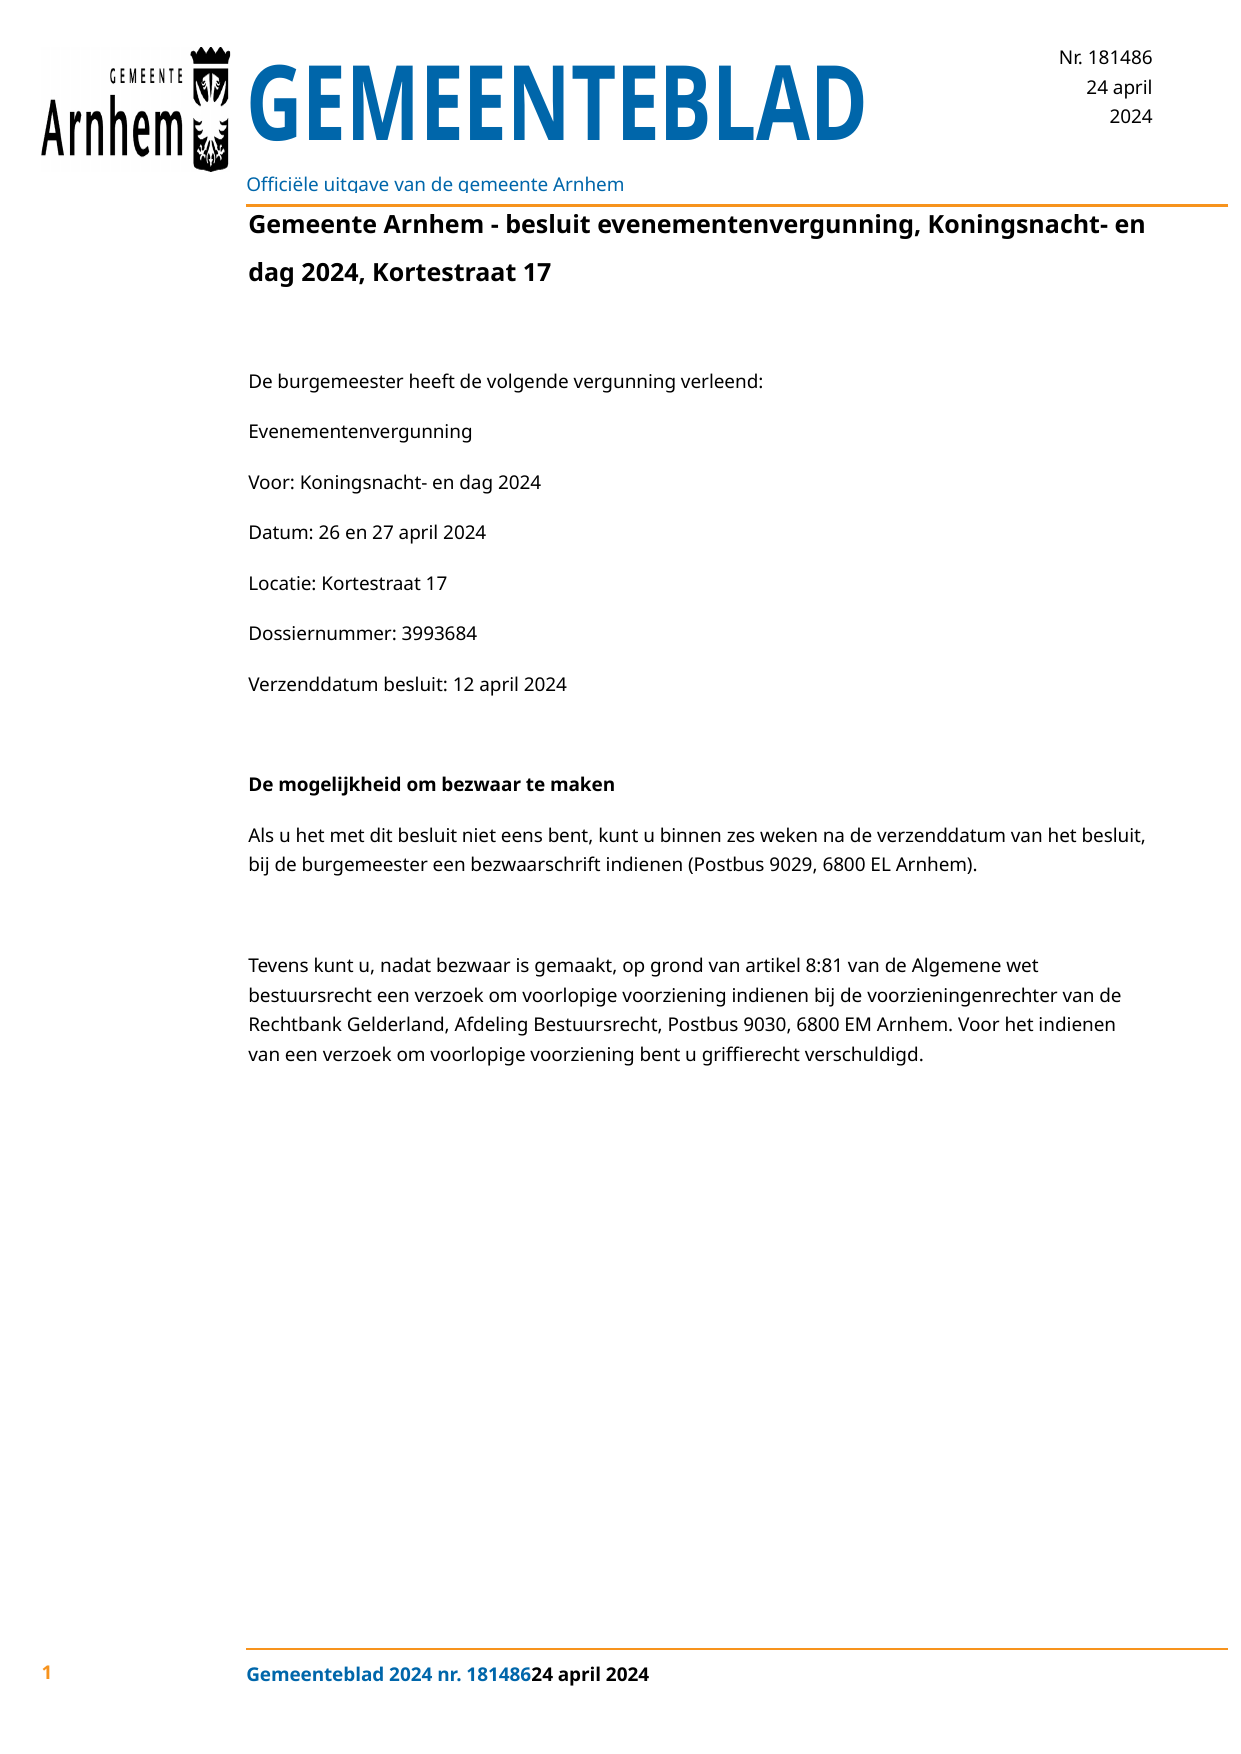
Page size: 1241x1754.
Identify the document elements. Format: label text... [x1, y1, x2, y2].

picture [41, 47, 231, 172]
text Als u het met dit besluit niet eens bent, kunt u binnen zes weken na de verzenddatum van het besluit, bij de burgemeester een bezwaarschrift indienen (Postbus 9029, 6800 EL Arnhem). [248, 822, 1152, 877]
text Verzenddatum besluit: 12 april 2024 [248, 671, 1152, 697]
text Dossiernummer: 3993684 [248, 620, 1152, 646]
text Datum: 26 en 27 april 2024 [248, 519, 1152, 545]
text De mogelijkheid om bezwaar te maken [248, 772, 1152, 797]
text De burgemeester heeft de volgende vergunning verleend: [248, 368, 1152, 394]
text Gemeente Arnhem - besluit evenementenvergunning, Koningsnacht- en dag 2024, Kortestraat 17 [248, 207, 1152, 288]
text Locatie: Kortestraat 17 [248, 570, 1152, 596]
text Evenementenvergunning [248, 419, 1152, 444]
text Voor: Koningsnacht- en dag 2024 [248, 469, 1152, 495]
text Tevens kunt u, nadat bezwaar is gemaakt, op grond van artikel 8:81 van de Algemene wet bestuursrecht een verzoek om voorlopige voorziening indienen bij de voorzieningenrechter van de Rechtbank Gelderland, Afdeling Bestuursrecht, Postbus 9030, 6800 EM Arnhem. Voor het indienen van een verzoek om voorlopige voorziening bent u griffierecht verschuldigd. [248, 952, 1152, 1067]
